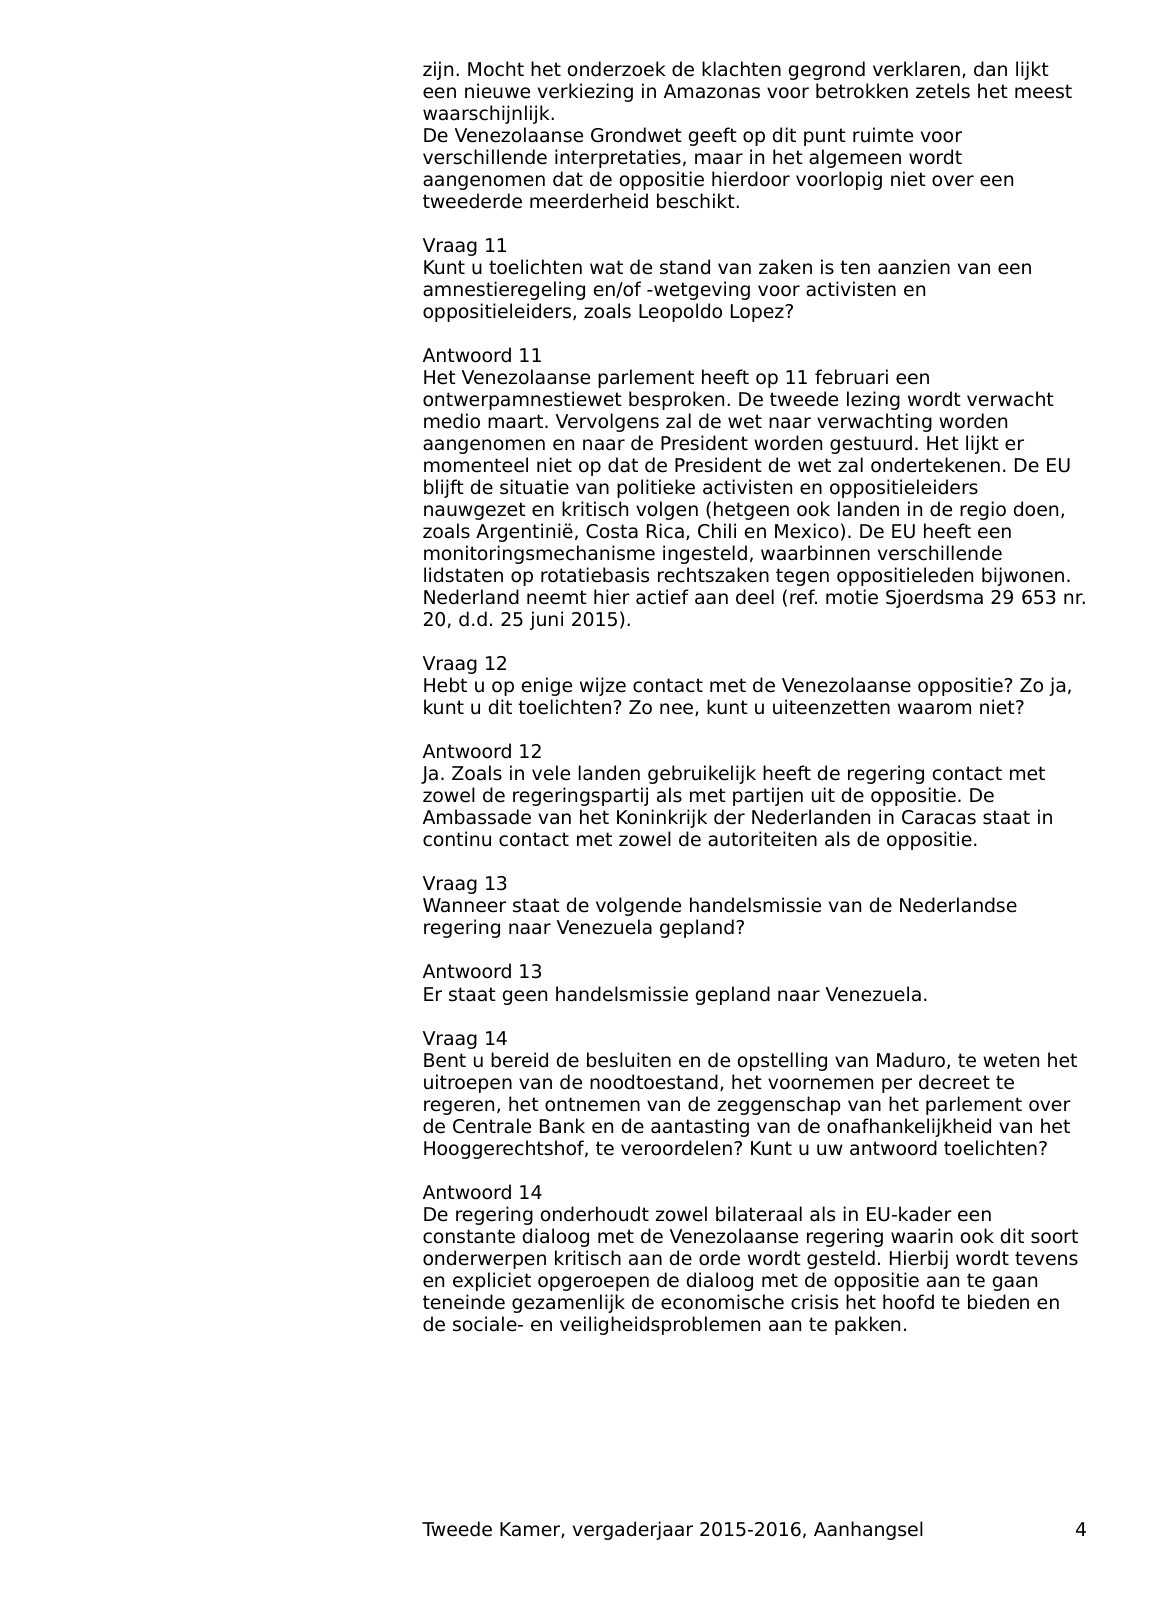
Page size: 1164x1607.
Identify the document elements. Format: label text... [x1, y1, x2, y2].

text Bent u bereid de besluiten en de opstelling van Maduro, te weten het uitroepen van de noodtoestand, het voornemen per decreet te regeren, het ontnemen van de zeggenschap van het parlement over de Centrale Bank en de aantasting van de onafhankelijkheid van het Hooggerechtshof, te veroordelen? Kunt u uw antwoord toelichten? [422, 1049, 1087, 1159]
text Vraag 12 [422, 653, 1087, 675]
text Vraag 14 [422, 1028, 1087, 1049]
text Er staat geen handelsmissie gepland naar Venezuela. [422, 983, 1087, 1005]
text De Venezolaanse Grondwet geeft op dit punt ruimte voor verschillende interpretaties, maar in het algemeen wordt aangenomen dat de oppositie hierdoor voorlopig niet over een tweederde meerderheid beschikt. [422, 125, 1087, 213]
text Hebt u op enige wijze contact met de Venezolaanse oppositie? Zo ja, kunt u dit toelichten? Zo nee, kunt u uiteenzetten waarom niet? [422, 675, 1087, 719]
text Kunt u toelichten wat de stand van zaken is ten aanzien van een amnestieregeling en/of -wetgeving voor activisten en oppositieleiders, zoals Leopoldo Lopez? [422, 257, 1087, 323]
text Vraag 11 [422, 235, 1087, 257]
text Vraag 13 [422, 873, 1087, 895]
text Antwoord 11 [422, 345, 1087, 367]
text Antwoord 12 [422, 741, 1087, 763]
text Wanneer staat de volgende handelsmissie van de Nederlandse regering naar Venezuela gepland? [422, 895, 1087, 939]
text Het Venezolaanse parlement heeft op 11 februari een ontwerpamnestiewet besproken. De tweede lezing wordt verwacht medio maart. Vervolgens zal de wet naar verwachting worden aangenomen en naar de President worden gestuurd. Het lijkt er momenteel niet op dat de President de wet zal ondertekenen. De EU blijft de situatie van politieke activisten en oppositieleiders nauwgezet en kritisch volgen (hetgeen ook landen in de regio doen, zoals Argentinië, Costa Rica, Chili en Mexico). De EU heeft een monitoringsmechanisme ingesteld, waarbinnen verschillende lidstaten op rotatiebasis rechtszaken tegen oppositieleden bijwonen. Nederland neemt hier actief aan deel (ref. motie Sjoerdsma 29 653 nr. 20, d.d. 25 juni 2015). [422, 367, 1087, 631]
text Antwoord 13 [422, 961, 1087, 983]
text Ja. Zoals in vele landen gebruikelijk heeft de regering contact met zowel de regeringspartij als met partijen uit de oppositie. De Ambassade van het Koninkrijk der Nederlanden in Caracas staat in continu contact met zowel de autoriteiten als de oppositie. [422, 763, 1087, 851]
text Antwoord 14 [422, 1182, 1087, 1204]
text zijn. Mocht het onderzoek de klachten gegrond verklaren, dan lijkt een nieuwe verkiezing in Amazonas voor betrokken zetels het meest waarschijnlijk. [422, 59, 1087, 125]
text De regering onderhoudt zowel bilateraal als in EU-kader een constante dialoog met de Venezolaanse regering waarin ook dit soort onderwerpen kritisch aan de orde wordt gesteld. Hierbij wordt tevens en expliciet opgeroepen de dialoog met de oppositie aan te gaan teneinde gezamenlijk de economische crisis het hoofd te bieden en de sociale- en veiligheidsproblemen aan te pakken. [422, 1204, 1087, 1336]
